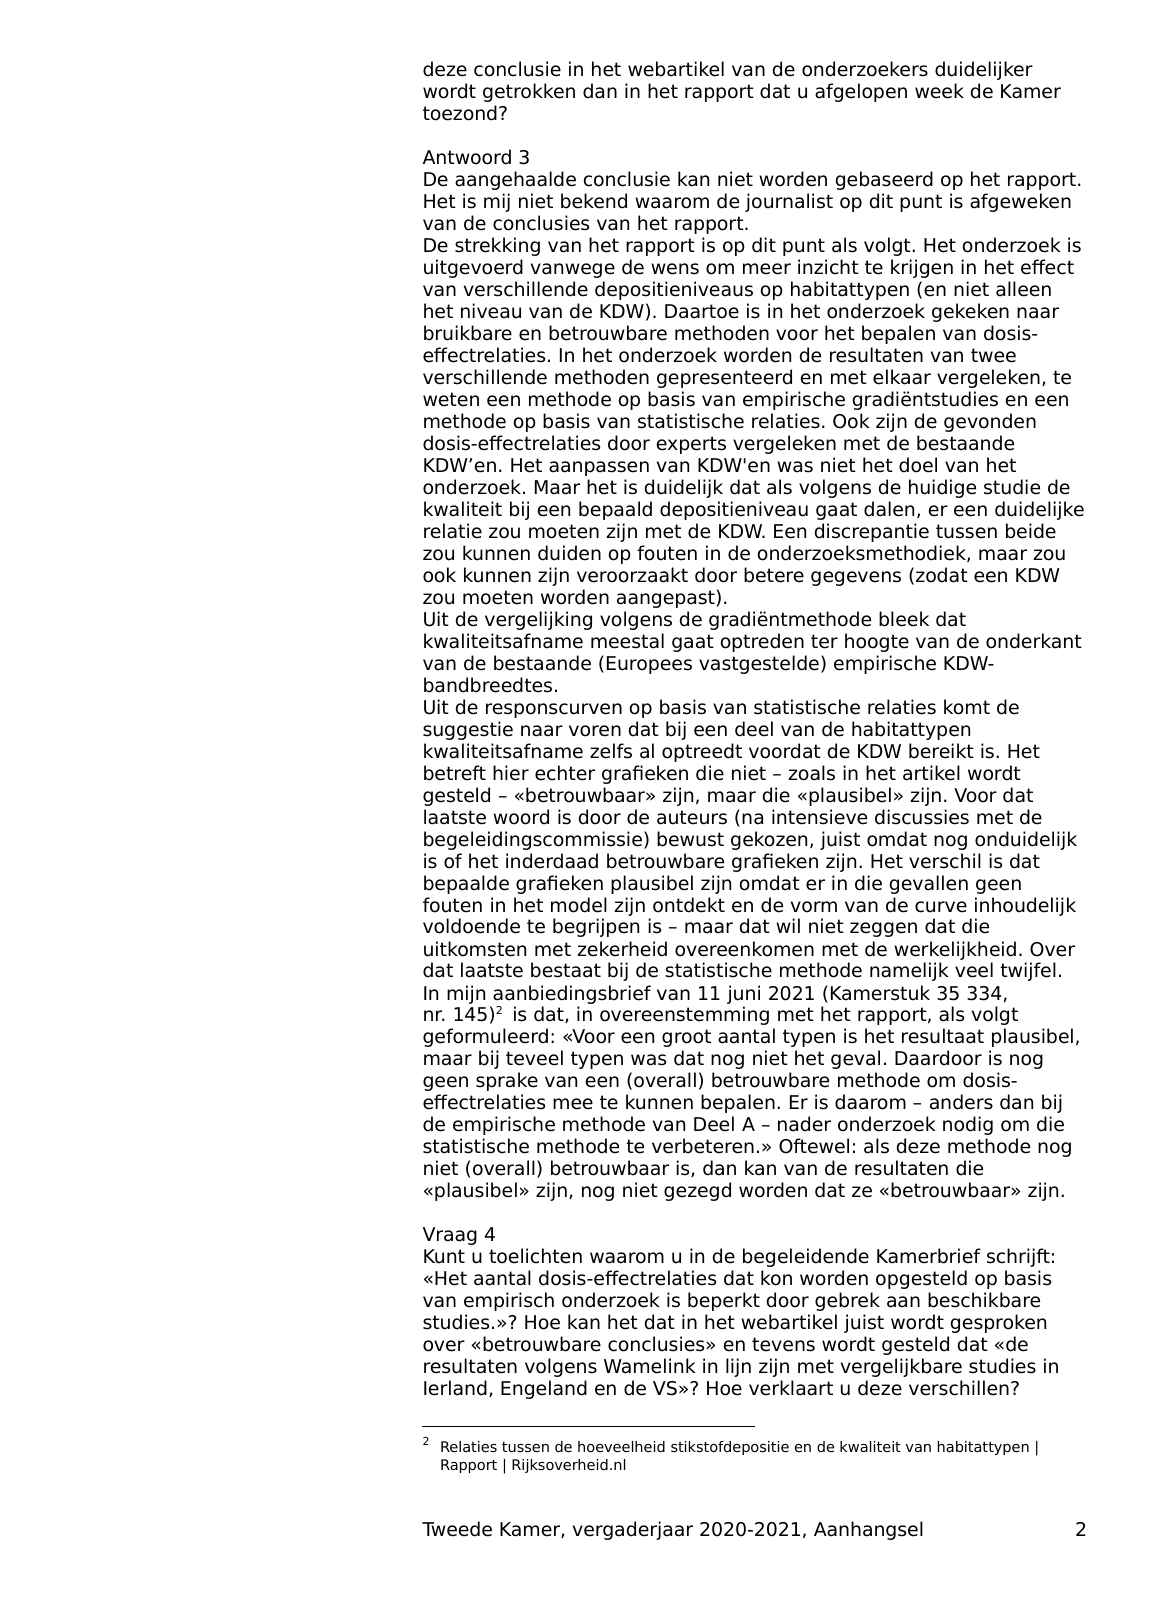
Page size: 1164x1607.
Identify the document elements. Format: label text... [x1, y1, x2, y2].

text Kunt u toelichten waarom u in de begeleidende Kamerbrief schrijft: «Het aantal dosis-effectrelaties dat kon worden opgesteld op basis van empirisch onderzoek is beperkt door gebrek aan beschikbare studies.»? Hoe kan het dat in het webartikel juist wordt gesproken over «betrouwbare conclusies» en tevens wordt gesteld dat «de resultaten volgens Wamelink in lijn zijn met vergelijkbare studies in Ierland, Engeland en de VS»? Hoe verklaart u deze verschillen? [422, 1246, 1087, 1400]
text Uit de vergelijking volgens de gradiëntmethode bleek dat kwaliteitsafname meestal gaat optreden ter hoogte van de onderkant van de bestaande (Europees vastgestelde) empirische KDW-bandbreedtes. [422, 609, 1087, 697]
text deze conclusie in het webartikel van de onderzoekers duidelijker wordt getrokken dan in het rapport dat u afgelopen week de Kamer toezond? [422, 59, 1087, 125]
text Vraag 4 [422, 1224, 1087, 1246]
text De strekking van het rapport is op dit punt als volgt. Het onderzoek is uitgevoerd vanwege de wens om meer inzicht te krijgen in het effect van verschillende depositieniveaus op habitattypen (en niet alleen het niveau van de KDW). Daartoe is in het onderzoek gekeken naar bruikbare en betrouwbare methoden voor het bepalen van dosis-effectrelaties. In het onderzoek worden de resultaten van twee verschillende methoden gepresenteerd en met elkaar vergeleken, te weten een methode op basis van empirische gradiëntstudies en een methode op basis van statistische relaties. Ook zijn de gevonden dosis-effectrelaties door experts vergeleken met de bestaande KDW’en. Het aanpassen van KDW'en was niet het doel van het onderzoek. Maar het is duidelijk dat als volgens de huidige studie de kwaliteit bij een bepaald depositieniveau gaat dalen, er een duidelijke relatie zou moeten zijn met de KDW. Een discrepantie tussen beide zou kunnen duiden op fouten in de onderzoeksmethodiek, maar zou ook kunnen zijn veroorzaakt door betere gegevens (zodat een KDW zou moeten worden aangepast). [422, 235, 1087, 609]
text De aangehaalde conclusie kan niet worden gebaseerd op het rapport. Het is mij niet bekend waarom de journalist op dit punt is afgeweken van de conclusies van het rapport. [422, 169, 1087, 235]
text Relaties tussen de hoeveelheid stikstofdepositie en de kwaliteit van habitattypen | Rapport | Rijksoverheid.nl [422, 1435, 1087, 1474]
text Uit de responscurven op basis van statistische relaties komt de suggestie naar voren dat bij een deel van de habitattypen kwaliteitsafname zelfs al optreedt voordat de KDW bereikt is. Het betreft hier echter grafieken die niet – zoals in het artikel wordt gesteld – «betrouwbaar» zijn, maar die «plausibel» zijn. Voor dat laatste woord is door de auteurs (na intensieve discussies met de begeleidingscommissie) bewust gekozen, juist omdat nog onduidelijk is of het inderdaad betrouwbare grafieken zijn. Het verschil is dat bepaalde grafieken plausibel zijn omdat er in die gevallen geen fouten in het model zijn ontdekt en de vorm van de curve inhoudelijk voldoende te begrijpen is – maar dat wil niet zeggen dat die uitkomsten met zekerheid overeenkomen met de werkelijkheid. Over dat laatste bestaat bij de statistische methode namelijk veel twijfel. In mijn aanbiedingsbrief van 11 juni 2021 (Kamerstuk 35 334, nr. 145) is dat, in overeenstemming met het rapport, als volgt geformuleerd: «Voor een groot aantal typen is het resultaat plausibel, maar bij teveel typen was dat nog niet het geval. Daardoor is nog geen sprake van een (overall) betrouwbare methode om dosis-effectrelaties mee te kunnen bepalen. Er is daarom – anders dan bij de empirische methode van Deel A – nader onderzoek nodig om die statistische methode te verbeteren.» Oftewel: als deze methode nog niet (overall) betrouwbaar is, dan kan van de resultaten die «plausibel» zijn, nog niet gezegd worden dat ze «betrouwbaar» zijn. [422, 697, 1087, 1202]
text Antwoord 3 [422, 147, 1087, 169]
